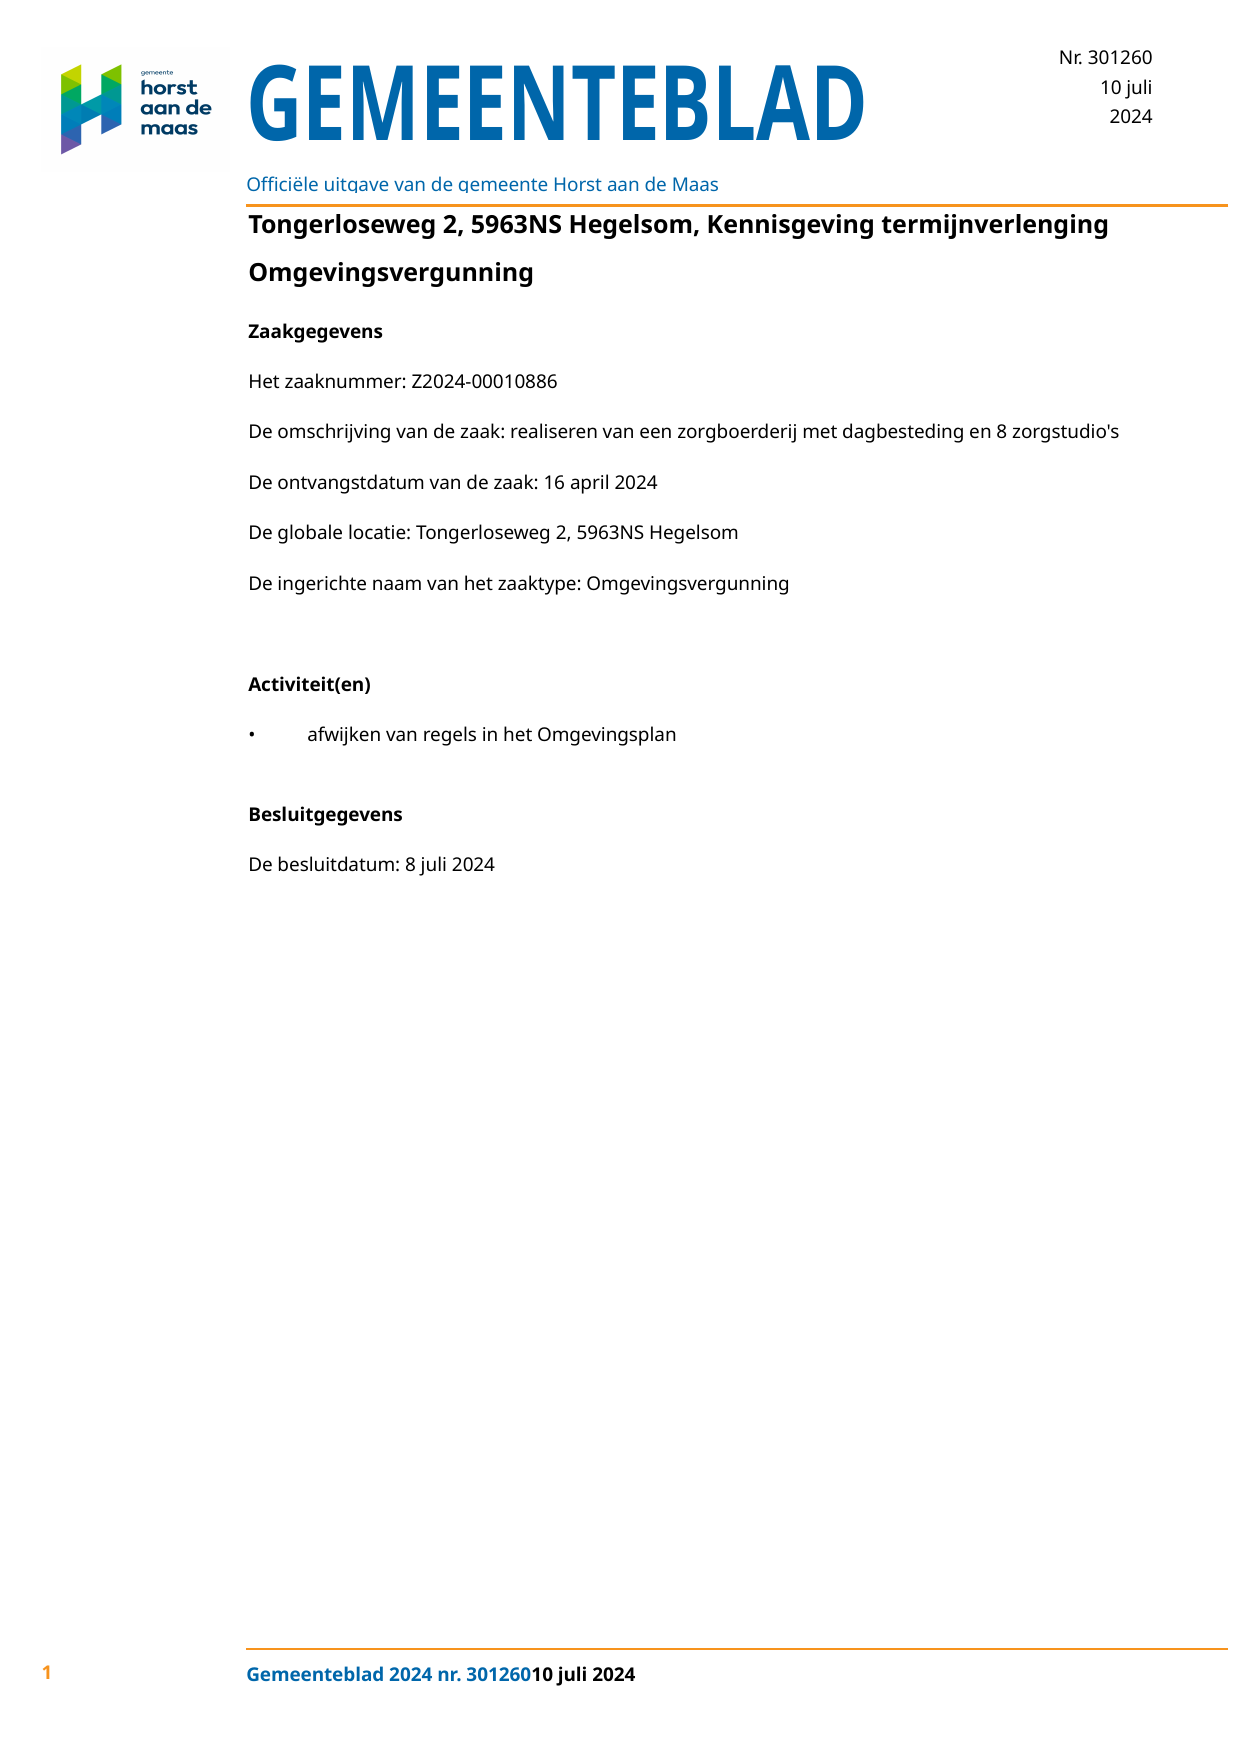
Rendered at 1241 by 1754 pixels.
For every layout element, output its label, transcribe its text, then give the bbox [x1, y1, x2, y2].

text Tongerloseweg 2, 5963NS Hegelsom, Kennisgeving termijnverlenging Omgevingsvergunning [248, 207, 1152, 288]
text De ontvangstdatum van de zaak: 16 april 2024 [248, 469, 1152, 495]
text De ingerichte naam van het zaaktype: Omgevingsvergunning [248, 570, 1152, 596]
text Besluitgegevens [248, 801, 1152, 827]
picture [41, 47, 231, 172]
text Zaakgegevens [248, 318, 1152, 344]
text De globale locatie: Tongerloseweg 2, 5963NS Hegelsom [248, 519, 1152, 545]
list afwijken van regels in het Omgevingsplan [248, 721, 1152, 747]
text De besluitdatum: 8 juli 2024 [248, 852, 1152, 877]
text Activiteit(en) [248, 671, 1152, 697]
text Het zaaknummer: Z2024-00010886 [248, 368, 1152, 394]
text De omschrijving van de zaak: realiseren van een zorgboerderij met dagbesteding en 8 zorgstudio's [248, 419, 1152, 444]
